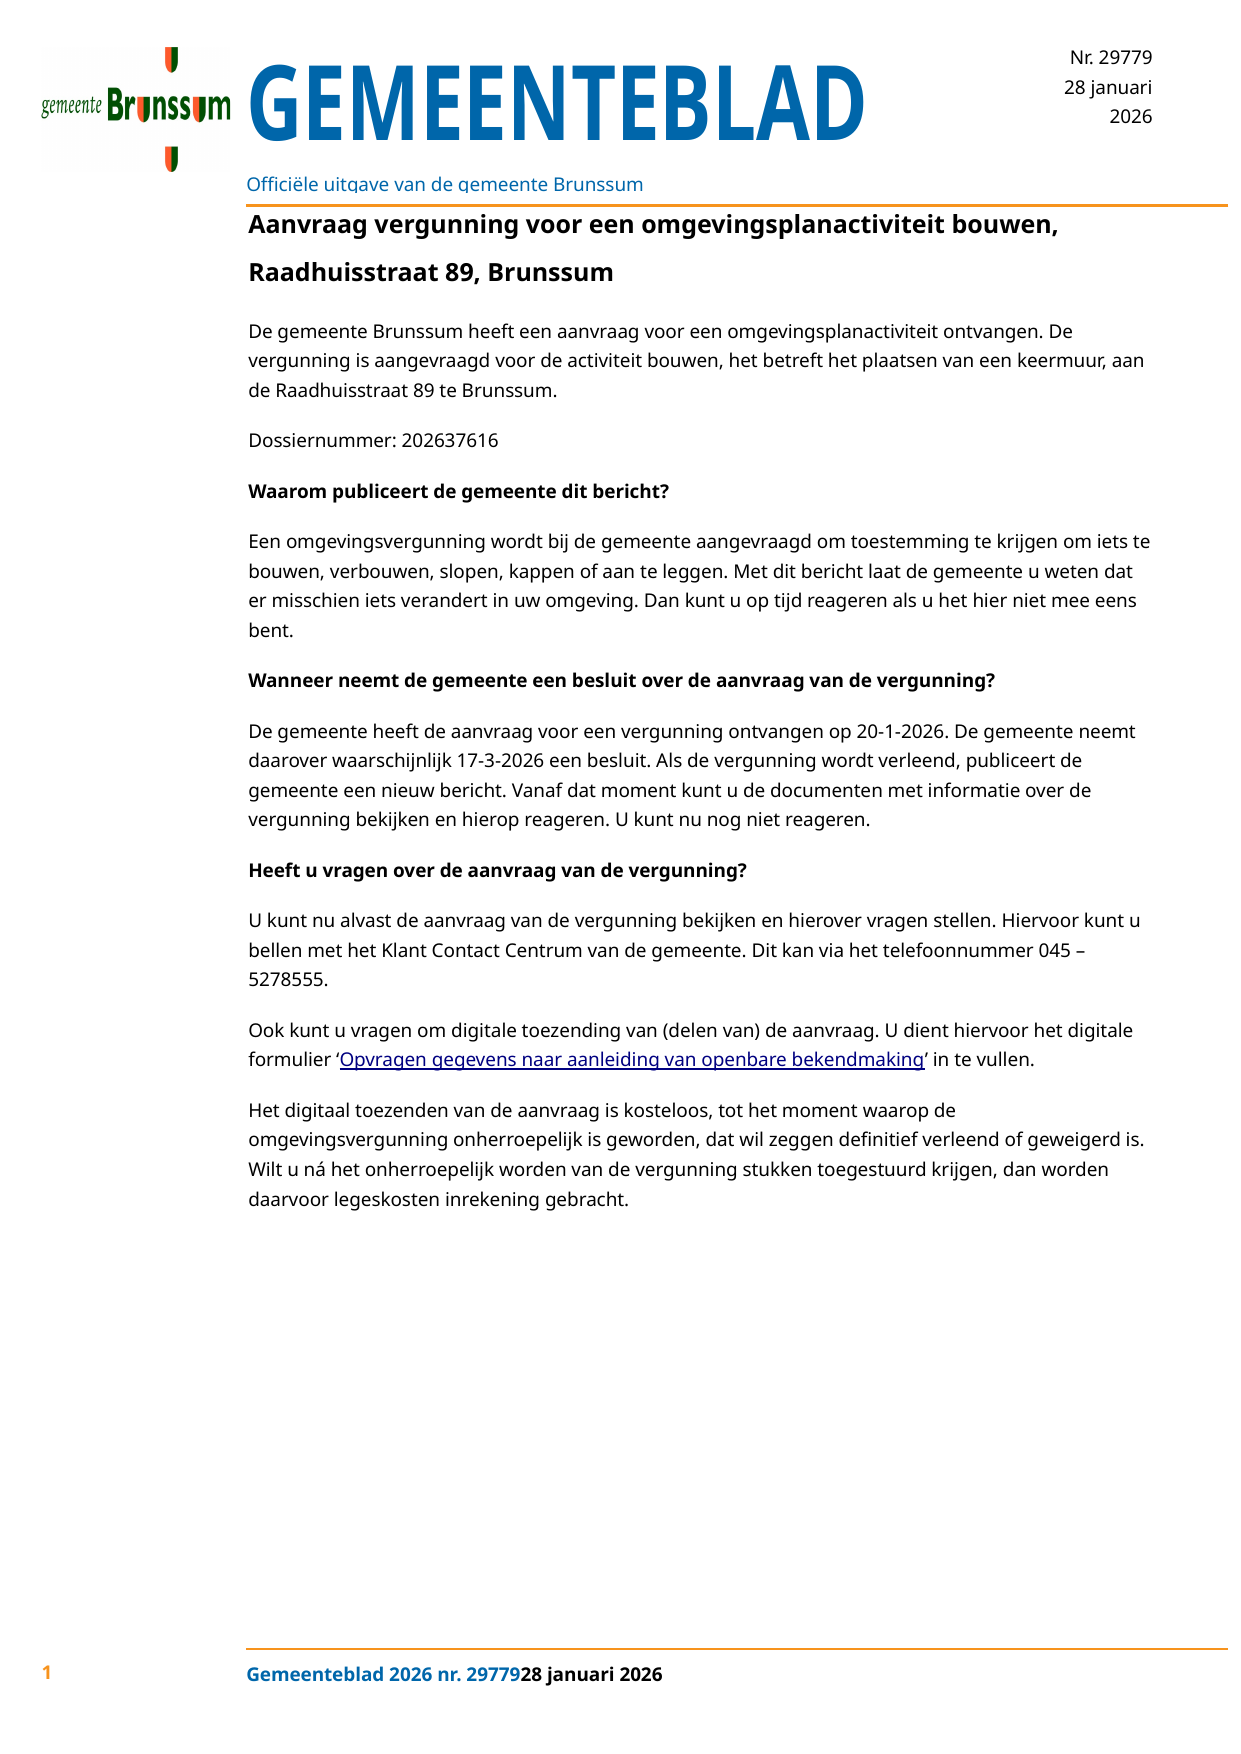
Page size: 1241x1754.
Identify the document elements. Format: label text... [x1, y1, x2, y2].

text Wanneer neemt de gemeente een besluit over de aanvraag van de vergunning? [248, 667, 1152, 693]
text U kunt nu alvast de aanvraag van de vergunning bekijken en hierover vragen stellen. Hiervoor kunt u bellen met het Klant Contact Centrum van de gemeente. Dit kan via het telefoonnummer 045 – 5278555. [248, 907, 1152, 992]
text Ook kunt u vragen om digitale toezending van (delen van) de aanvraag. U dient hiervoor het digitale formulier ‘Opvragen gegevens naar aanleiding van openbare bekendmaking’ in te vullen. [248, 1017, 1152, 1072]
picture [41, 47, 231, 172]
text Waarom publiceert de gemeente dit bericht? [248, 478, 1152, 504]
text De gemeente Brunssum heeft een aanvraag voor een omgevingsplanactiviteit ontvangen. De vergunning is aangevraagd voor de activiteit bouwen, het betreft het plaatsen van een keermuur, aan de Raadhuisstraat 89 te Brunssum. [248, 318, 1152, 403]
text De gemeente heeft de aanvraag voor een vergunning ontvangen op 20-1-2026. De gemeente neemt daarover waarschijnlijk 17-3-2026 een besluit. Als de vergunning wordt verleend, publiceert de gemeente een nieuw bericht. Vanaf dat moment kunt u de documenten met informatie over de vergunning bekijken en hierop reageren. U kunt nu nog niet reageren. [248, 718, 1152, 832]
text Heeft u vragen over de aanvraag van de vergunning? [248, 857, 1152, 883]
text Een omgevingsvergunning wordt bij de gemeente aangevraagd om toestemming te krijgen om iets te bouwen, verbouwen, slopen, kappen of aan te leggen. Met dit bericht laat de gemeente u weten dat er misschien iets verandert in uw omgeving. Dan kunt u op tijd reageren als u het hier niet mee eens bent. [248, 528, 1152, 643]
text Dossiernummer: 202637616 [248, 427, 1152, 453]
text Het digitaal toezenden van de aanvraag is kosteloos, tot het moment waarop de omgevingsvergunning onherroepelijk is geworden, dat wil zeggen definitief verleend of geweigerd is. Wilt u ná het onherroepelijk worden van de vergunning stukken toegestuurd krijgen, dan worden daarvoor legeskosten inrekening gebracht. [248, 1097, 1152, 1212]
text Aanvraag vergunning voor een omgevingsplanactiviteit bouwen, Raadhuisstraat 89, Brunssum [248, 207, 1152, 288]
